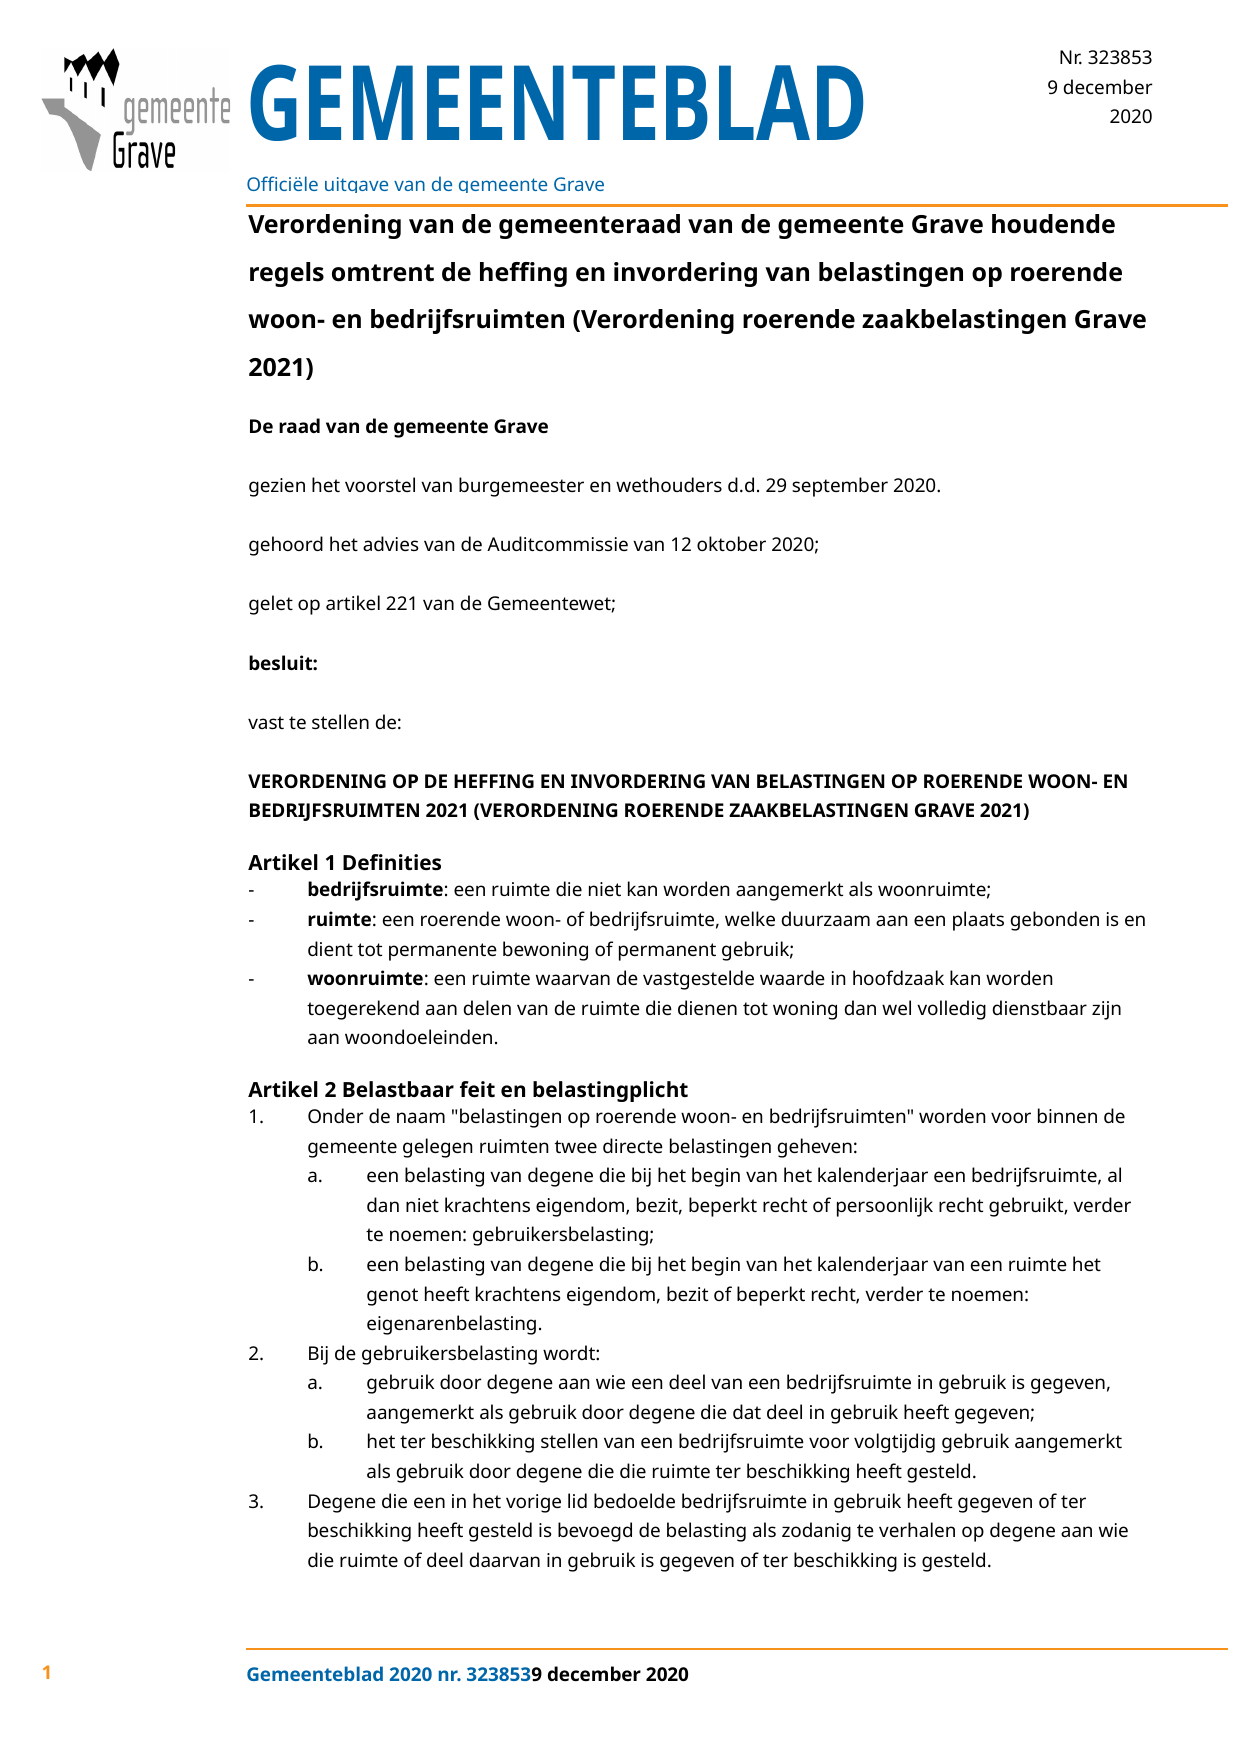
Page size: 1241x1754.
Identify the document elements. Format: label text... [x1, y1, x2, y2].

list bedrijfsruimte: een ruimte die niet kan worden aangemerkt als woonruimte; [248, 877, 1152, 902]
text gelet op artikel 221 van de Gemeentewet; [248, 591, 1152, 616]
list Degene die een in het vorige lid bedoelde bedrijfsruimte in gebruik heeft gegeven of ter beschikking heeft gesteld is bevoegd de belasting als zodanig te verhalen op degene aan wie die ruimte of deel daarvan in gebruik is gegeven of ter beschikking is gesteld. [248, 1488, 1152, 1573]
text besluit: [248, 650, 1152, 676]
text Artikel 1 Definities [248, 848, 1152, 877]
list gebruik door degene aan wie een deel van een bedrijfsruimte in gebruik is gegeven, aangemerkt als gebruik door degene die dat deel in gebruik heeft gegeven; [307, 1369, 1152, 1425]
list Bij de gebruikersbelasting wordt: [248, 1340, 1152, 1366]
text Artikel 2 Belastbaar feit en belastingplicht [248, 1075, 1152, 1103]
list woonruimte: een ruimte waarvan de vastgestelde waarde in hoofdzaak kan worden toegerekend aan delen van de ruimte die dienen tot woning dan wel volledig dienstbaar zijn aan woondoeleinden. [248, 965, 1152, 1050]
text gehoord het advies van de Auditcommissie van 12 oktober 2020; [248, 531, 1152, 557]
list een belasting van degene die bij het begin van het kalenderjaar van een ruimte het genot heeft krachtens eigendom, bezit of beperkt recht, verder te noemen: eigenarenbelasting. [307, 1251, 1152, 1336]
list een belasting van degene die bij het begin van het kalenderjaar een bedrijfsruimte, al dan niet krachtens eigendom, bezit, beperkt recht of persoonlijk recht gebruikt, verder te noemen: gebruikersbelasting; [307, 1162, 1152, 1247]
text vast te stellen de: [248, 709, 1152, 735]
list ruimte: een roerende woon- of bedrijfsruimte, welke duurzaam aan een plaats gebonden is en dient tot permanente bewoning of permanent gebruik; [248, 906, 1152, 961]
picture [41, 47, 231, 172]
list het ter beschikking stellen van een bedrijfsruimte voor volgtijdig gebruik aangemerkt als gebruik door degene die die ruimte ter beschikking heeft gesteld. [307, 1429, 1152, 1484]
text gezien het voorstel van burgemeester en wethouders d.d. 29 september 2020. [248, 472, 1152, 498]
list Onder de naam "belastingen op roerende woon- en bedrijfsruimten" worden voor binnen de gemeente gelegen ruimten twee directe belastingen geheven: [248, 1103, 1152, 1159]
text De raad van de gemeente Grave [248, 413, 1152, 439]
text VERORDENING OP DE HEFFING EN INVORDERING VAN BELASTINGEN OP ROERENDE WOON- EN BEDRIJFSRUIMTEN 2021 (VERORDENING ROERENDE ZAAKBELASTINGEN GRAVE 2021) [248, 768, 1152, 823]
text Verordening van de gemeenteraad van de gemeente Grave houdende regels omtrent de heffing en invordering van belastingen op roerende woon- en bedrijfsruimten (Verordening roerende zaakbelastingen Grave 2021) [248, 207, 1152, 384]
